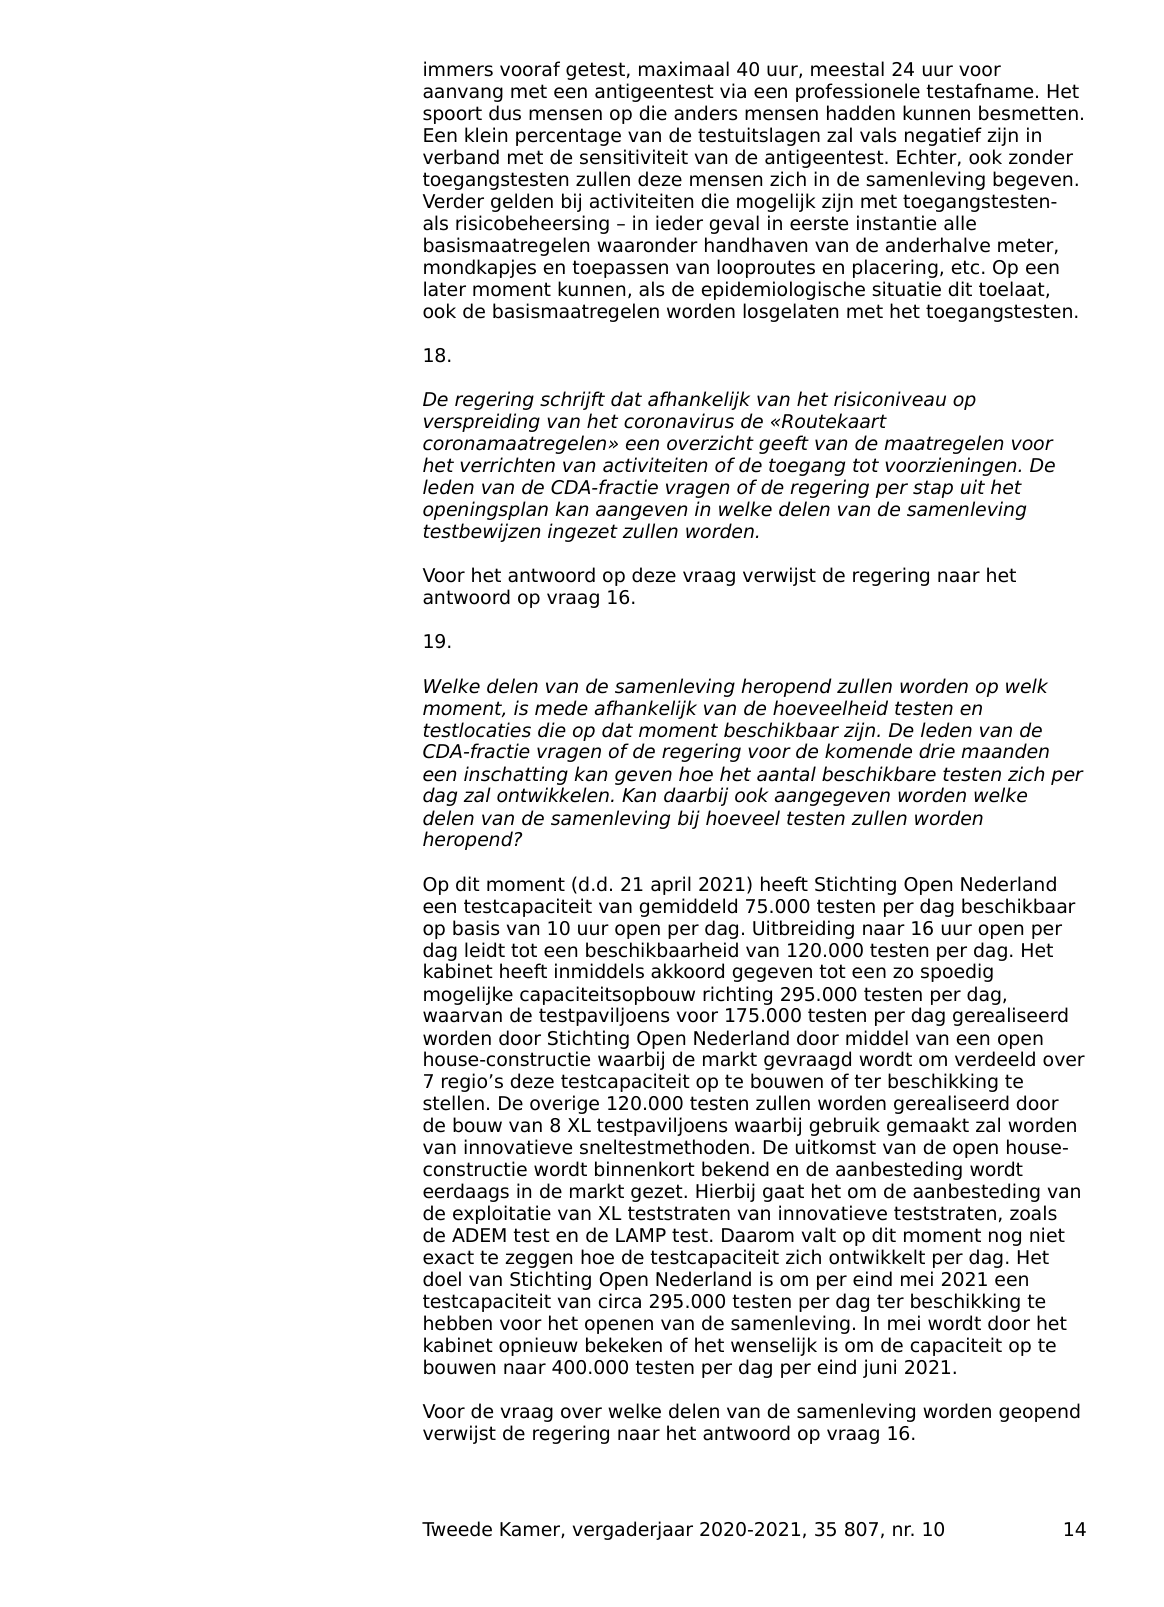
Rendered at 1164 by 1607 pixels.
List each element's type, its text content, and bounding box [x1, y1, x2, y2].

text immers vooraf getest, maximaal 40 uur, meestal 24 uur voor aanvang met een antigeentest via een professionele testafname. Het spoort dus mensen op die anders mensen hadden kunnen besmetten. Een klein percentage van de testuitslagen zal vals negatief zijn in verband met de sensitiviteit van de antigeentest. Echter, ook zonder toegangstesten zullen deze mensen zich in de samenleving begeven. Verder gelden bij activiteiten die mogelijk zijn met toegangstesten- als risicobeheersing – in ieder geval in eerste instantie alle basismaatregelen waaronder handhaven van de anderhalve meter, mondkapjes en toepassen van looproutes en placering, etc. Op een later moment kunnen, als de epidemiologische situatie dit toelaat, ook de basismaatregelen worden losgelaten met het toegangstesten. [422, 59, 1087, 323]
text 19. [422, 631, 1087, 653]
text Op dit moment (d.d. 21 april 2021) heeft Stichting Open Nederland een testcapaciteit van gemiddeld 75.000 testen per dag beschikbaar op basis van 10 uur open per dag. Uitbreiding naar 16 uur open per dag leidt tot een beschikbaarheid van 120.000 testen per dag. Het kabinet heeft inmiddels akkoord gegeven tot een zo spoedig mogelijke capaciteitsopbouw richting 295.000 testen per dag, waarvan de testpaviljoens voor 175.000 testen per dag gerealiseerd worden door Stichting Open Nederland door middel van een open house-constructie waarbij de markt gevraagd wordt om verdeeld over 7 regio’s deze testcapaciteit op te bouwen of ter beschikking te stellen. De overige 120.000 testen zullen worden gerealiseerd door de bouw van 8 XL testpaviljoens waarbij gebruik gemaakt zal worden van innovatieve sneltestmethoden. De uitkomst van de open house-constructie wordt binnenkort bekend en de aanbesteding wordt eerdaags in de markt gezet. Hierbij gaat het om de aanbesteding van de exploitatie van XL teststraten van innovatieve teststraten, zoals de ADEM test en de LAMP test. Daarom valt op dit moment nog niet exact te zeggen hoe de testcapaciteit zich ontwikkelt per dag. Het doel van Stichting Open Nederland is om per eind mei 2021 een testcapaciteit van circa 295.000 testen per dag ter beschikking te hebben voor het openen van de samenleving. In mei wordt door het kabinet opnieuw bekeken of het wenselijk is om de capaciteit op te bouwen naar 400.000 testen per dag per eind juni 2021. [422, 873, 1087, 1379]
text De regering schrijft dat afhankelijk van het risiconiveau op verspreiding van het coronavirus de «Routekaart coronamaatregelen» een overzicht geeft van de maatregelen voor het verrichten van activiteiten of de toegang tot voorzieningen. De leden van de CDA-fractie vragen of de regering per stap uit het openingsplan kan aangeven in welke delen van de samenleving testbewijzen ingezet zullen worden. [422, 389, 1087, 543]
text 18. [422, 345, 1087, 367]
text Welke delen van de samenleving heropend zullen worden op welk moment, is mede afhankelijk van de hoeveelheid testen en testlocaties die op dat moment beschikbaar zijn. De leden van de CDA-fractie vragen of de regering voor de komende drie maanden een inschatting kan geven hoe het aantal beschikbare testen zich per dag zal ontwikkelen. Kan daarbij ook aangegeven worden welke delen van de samenleving bij hoeveel testen zullen worden heropend? [422, 676, 1087, 851]
text Voor de vraag over welke delen van de samenleving worden geopend verwijst de regering naar het antwoord op vraag 16. [422, 1401, 1087, 1445]
text Voor het antwoord op deze vraag verwijst de regering naar het antwoord op vraag 16. [422, 565, 1087, 609]
